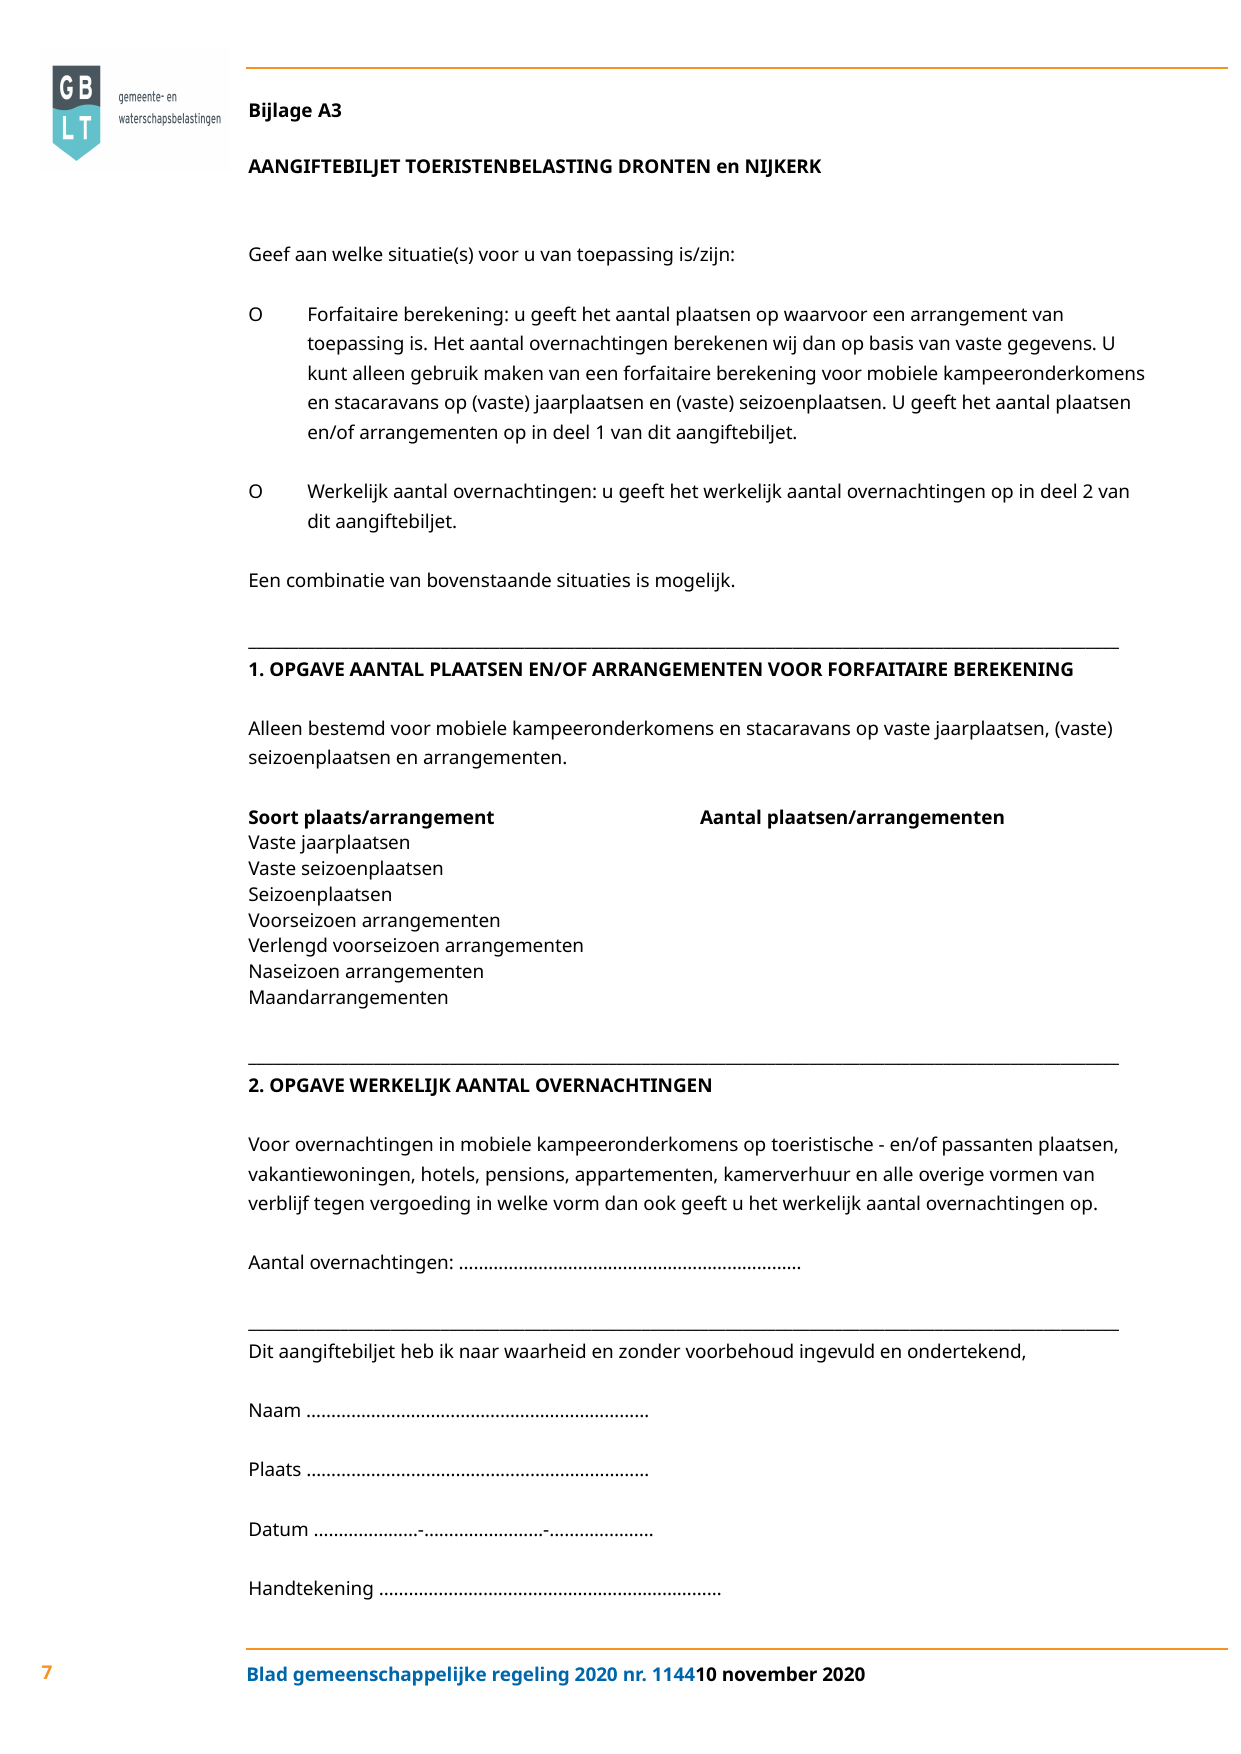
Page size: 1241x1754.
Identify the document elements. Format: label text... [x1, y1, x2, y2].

table_cell Seizoenplaatsen [248, 881, 700, 907]
text Geef aan welke situatie(s) voor u van toepassing is/zijn: [248, 242, 1152, 267]
text Voor overnachtingen in mobiele kampeeronderkomens op toeristische - en/of passanten plaatsen, vakantiewoningen, hotels, pensions, appartementen, kamerverhuur en alle overige vormen van verblijf tegen vergoeding in welke vorm dan ook geeft u het werkelijk aantal overnachtingen op. [248, 1131, 1152, 1216]
text 1. OPGAVE AANTAL PLAATSEN EN/OF ARRANGEMENTEN VOOR FORFAITAIRE BEREKENING [248, 656, 1152, 682]
text Dit aangiftebiljet heb ik naar waarheid en zonder voorbehoud ingevuld en ondertekend, [248, 1338, 1152, 1364]
list Werkelijk aantal overnachtingen: u geeft het werkelijk aantal overnachtingen op in deel 2 van dit aangiftebiljet. [248, 478, 1152, 534]
table_cell [700, 958, 1152, 984]
text Handtekening …………………………………………………………… [248, 1575, 1152, 1601]
table_cell [700, 830, 1152, 855]
text ________________________________________________________________________________________________________ [248, 1309, 1152, 1334]
table_header Soort plaats/arrangement [248, 804, 700, 829]
list Forfaitaire berekening: u geeft het aantal plaatsen op waarvoor een arrangement van toepassing is. Het aantal overnachtingen berekenen wij dan op basis van vaste gegevens. U kunt alleen gebruik maken van een forfaitaire berekening voor mobiele kampeeronderkomens en stacaravans op (vaste) jaarplaatsen en (vaste) seizoenplaatsen. U geeft het aantal plaatsen en/of arrangementen op in deel 1 van dit aangiftebiljet. [248, 301, 1152, 445]
text Bijlage A3 [248, 95, 1152, 123]
table_header Aantal plaatsen/arrangementen [700, 804, 1152, 829]
table_cell Maandarrangementen [248, 984, 700, 1010]
table_cell Verlengd voorseizoen arrangementen [248, 933, 700, 958]
text Een combinatie van bovenstaande situaties is mogelijk. [248, 567, 1152, 593]
table_cell [700, 907, 1152, 932]
table_cell Vaste seizoenplaatsen [248, 855, 700, 881]
table_cell [700, 855, 1152, 881]
text Plaats …………………………………………………………… [248, 1457, 1152, 1482]
table_cell [700, 881, 1152, 907]
text ________________________________________________________________________________________________________ [248, 626, 1152, 652]
text 2. OPGAVE WERKELIJK AANTAL OVERNACHTINGEN [248, 1072, 1152, 1098]
text Naam …………………………………………………………… [248, 1397, 1152, 1423]
table_cell [700, 984, 1152, 1010]
table_cell Naseizoen arrangementen [248, 958, 700, 984]
text Aantal overnachtingen: …………………………………………………………… [248, 1249, 1152, 1275]
table_cell Vaste jaarplaatsen [248, 830, 700, 855]
picture [41, 47, 231, 172]
text Datum …………………-……………………-………………… [248, 1516, 1152, 1542]
table_cell [700, 933, 1152, 958]
text AANGIFTEBILJET TOERISTENBELASTING DRONTEN en NIJKERK [248, 153, 1152, 179]
text ________________________________________________________________________________________________________ [248, 1042, 1152, 1068]
text Alleen bestemd voor mobiele kampeeronderkomens en stacaravans op vaste jaarplaatsen, (vaste) seizoenplaatsen en arrangementen. [248, 715, 1152, 770]
table_cell Voorseizoen arrangementen [248, 907, 700, 932]
